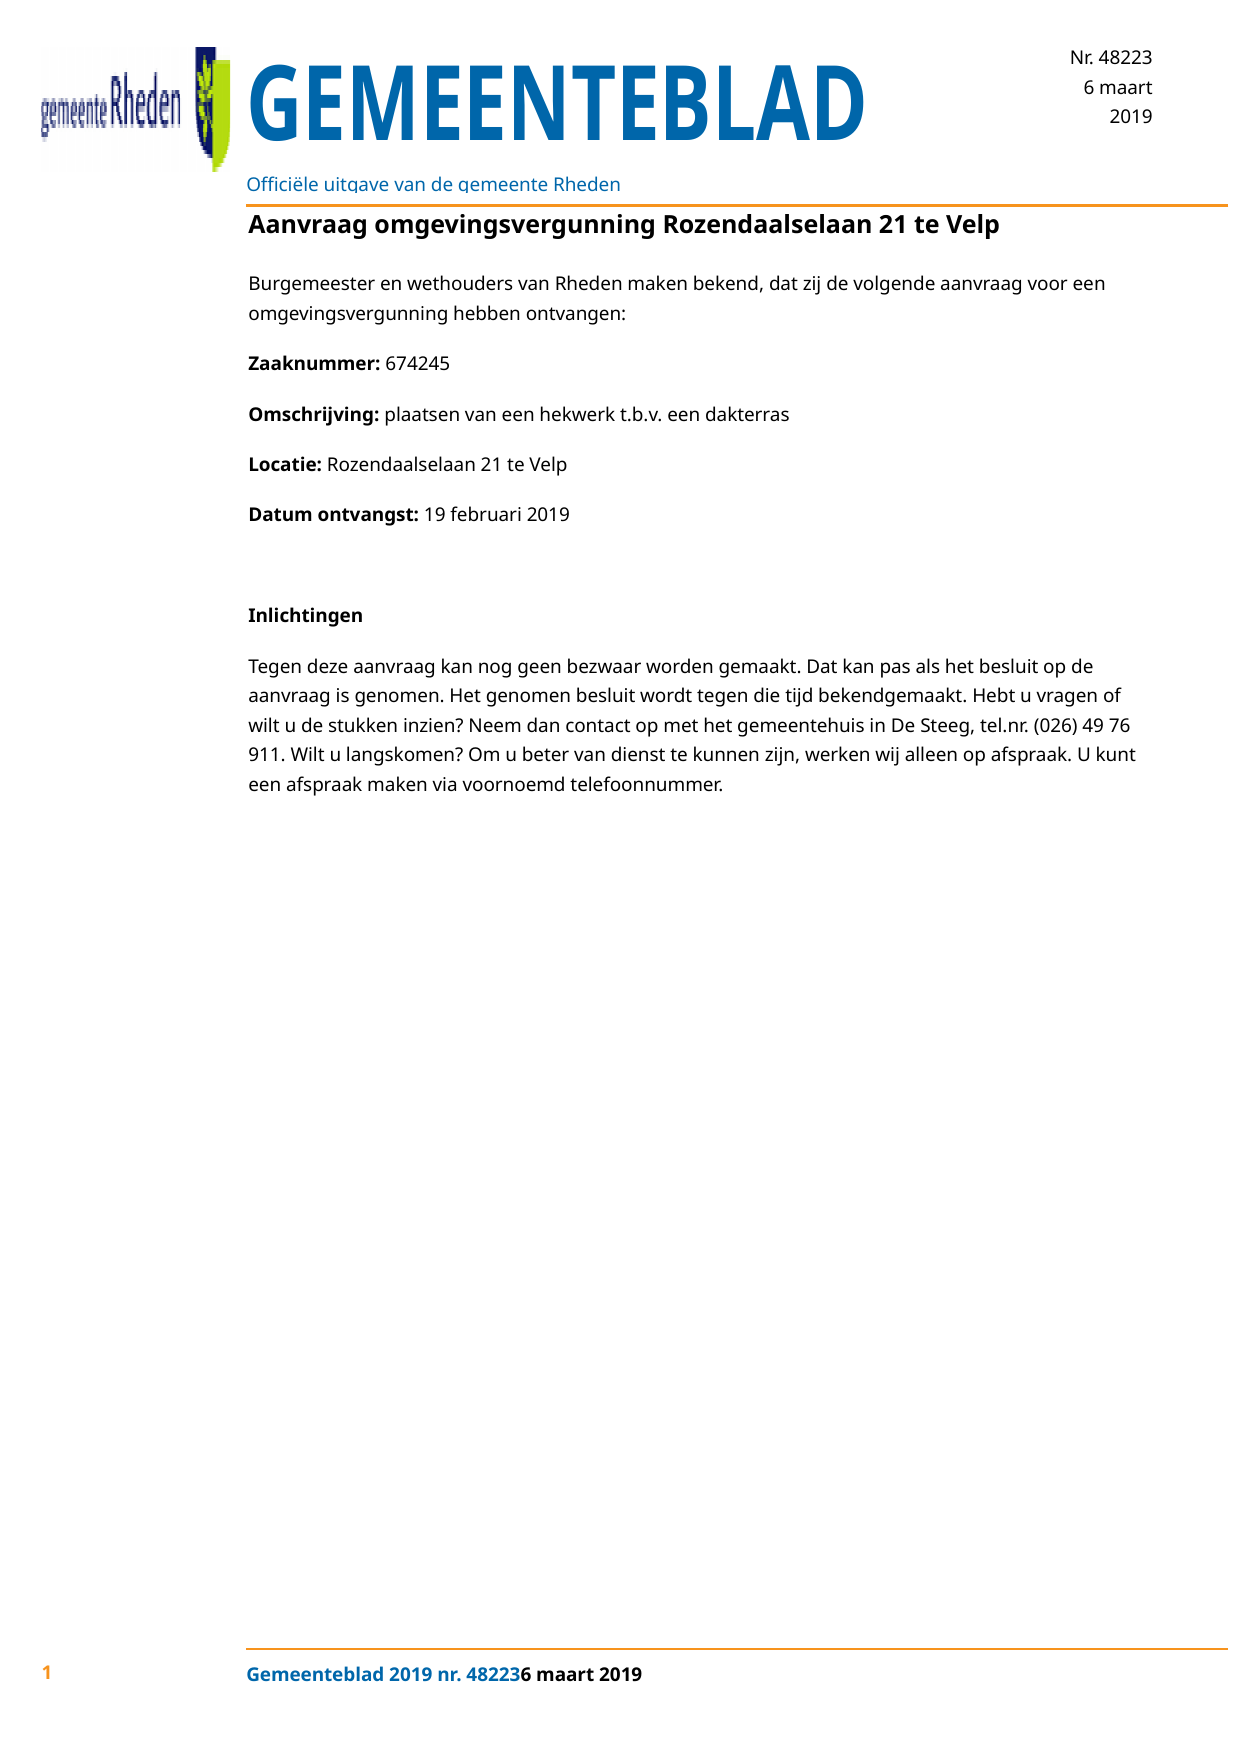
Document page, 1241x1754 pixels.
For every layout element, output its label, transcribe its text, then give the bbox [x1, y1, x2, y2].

text Omschrijving: plaatsen van een hekwerk t.b.v. een dakterras [248, 401, 1152, 426]
text Tegen deze aanvraag kan nog geen bezwaar worden gemaakt. Dat kan pas als het besluit op de aanvraag is genomen. Het genomen besluit wordt tegen die tijd bekendgemaakt. Hebt u vragen of wilt u de stukken inzien? Neem dan contact op met het gemeentehuis in De Steeg, tel.nr. (026) 49 76 911. Wilt u langskomen? Om u beter van dienst te kunnen zijn, werken wij alleen op afspraak. U kunt een afspraak maken via voornoemd telefoonnummer. [248, 653, 1152, 797]
text Inlichtingen [248, 602, 1152, 628]
text Burgemeester en wethouders van Rheden maken bekend, dat zij de volgende aanvraag voor een omgevingsvergunning hebben ontvangen: [248, 270, 1152, 326]
text Locatie: Rozendaalselaan 21 te Velp [248, 451, 1152, 477]
picture [41, 47, 231, 172]
text Aanvraag omgevingsvergunning Rozendaalselaan 21 te Velp [248, 207, 1152, 241]
text Datum ontvangst: 19 februari 2019 [248, 502, 1152, 527]
text Zaaknummer: 674245 [248, 350, 1152, 376]
